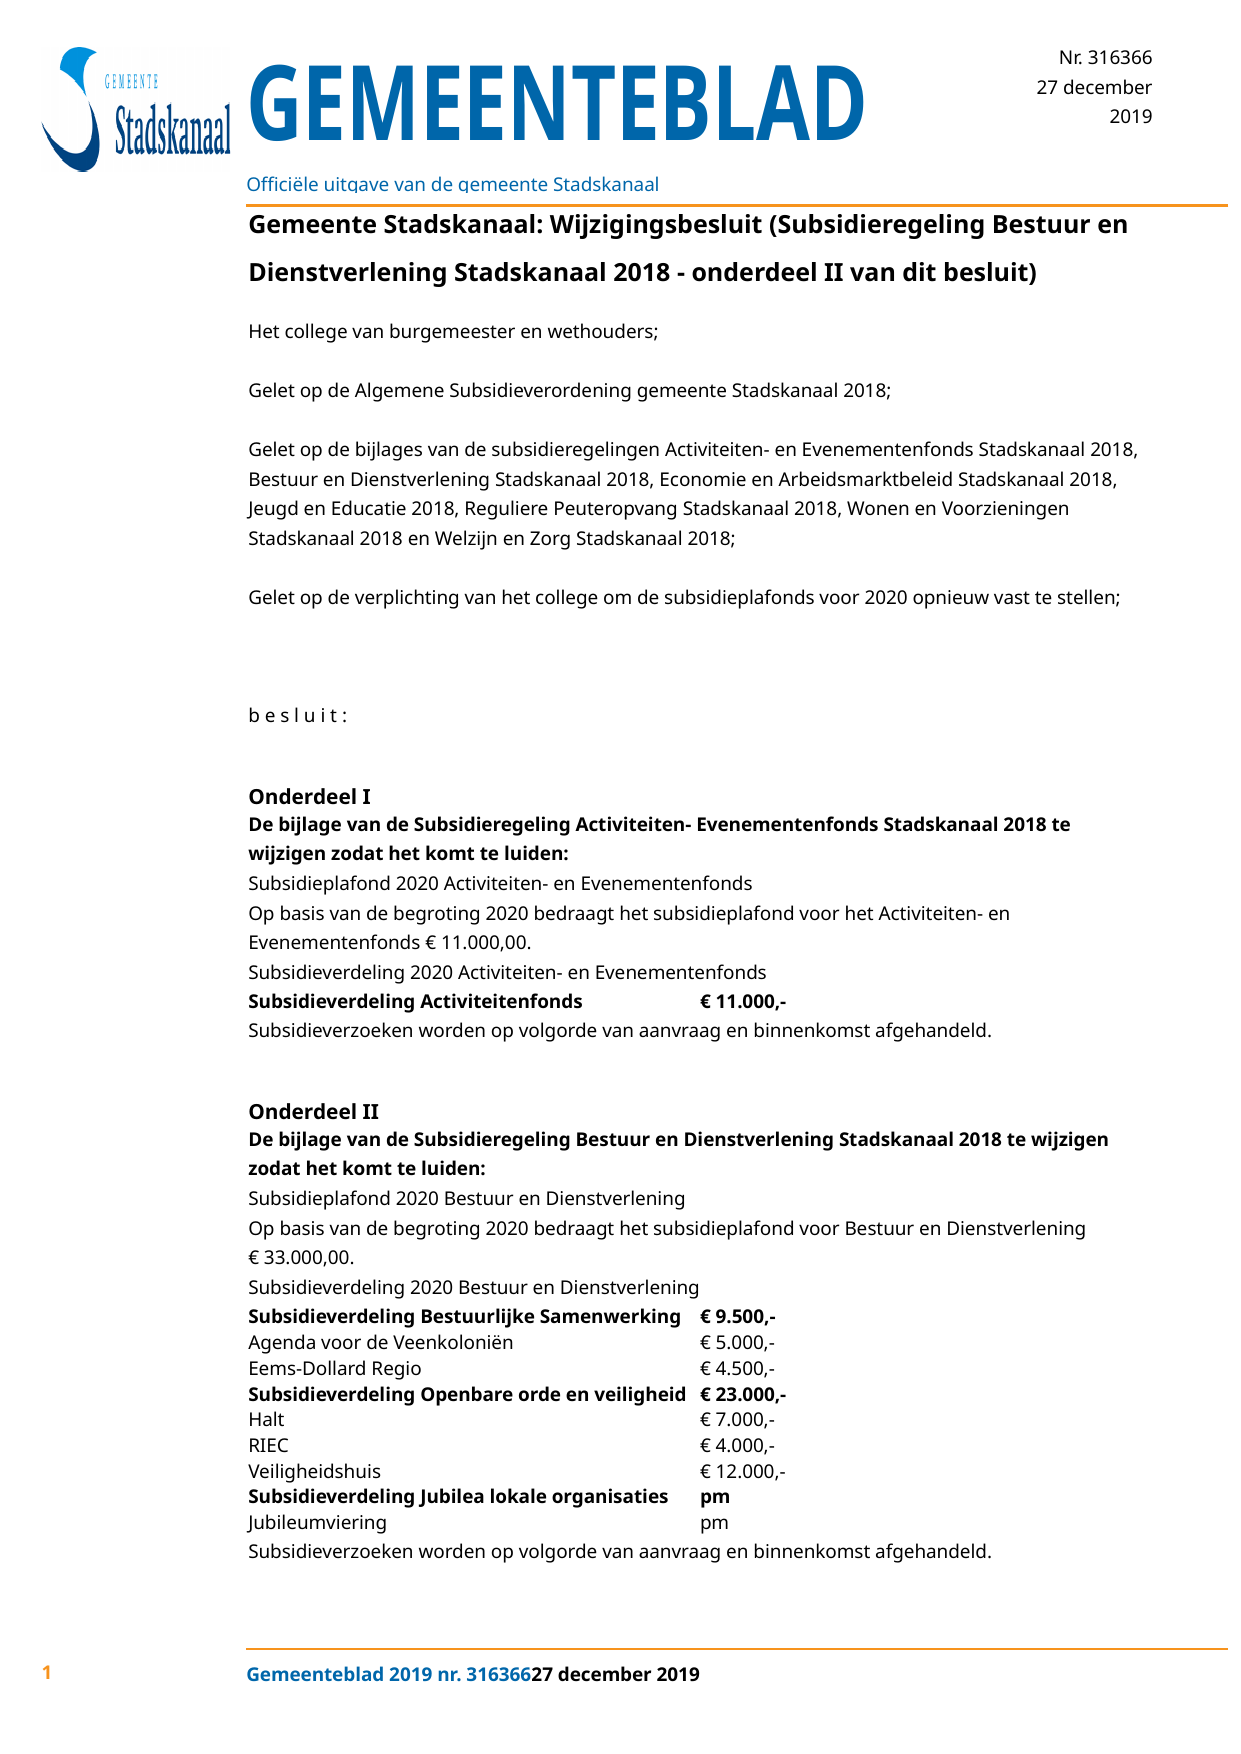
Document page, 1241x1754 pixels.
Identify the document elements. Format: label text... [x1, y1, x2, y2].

table_header € 11.000,- [700, 989, 1152, 1014]
table_cell € 7.000,- [700, 1406, 1152, 1432]
table_cell € 23.000,- [700, 1381, 1152, 1406]
text Onderdeel I [248, 782, 1152, 811]
table_header Subsidieverdeling Bestuurlijke Samenwerking [248, 1304, 700, 1329]
table_cell RIEC [248, 1432, 700, 1458]
table_cell pm [700, 1509, 1152, 1535]
text Gelet op de verplichting van het college om de subsidieplafonds voor 2020 opnieuw vast te stellen; [248, 584, 1152, 610]
text Subsidieplafond 2020 Activiteiten- en Evenementenfonds [248, 870, 1152, 896]
text Subsidieplafond 2020 Bestuur en Dienstverlening [248, 1185, 1152, 1211]
text Subsidieverdeling 2020 Bestuur en Dienstverlening [248, 1274, 1152, 1299]
table_cell € 4.000,- [700, 1432, 1152, 1458]
table_cell € 12.000,- [700, 1458, 1152, 1484]
table_cell Halt [248, 1406, 700, 1432]
table_cell Subsidieverdeling Openbare orde en veiligheid [248, 1381, 700, 1406]
text De bijlage van de Subsidieregeling Bestuur en Dienstverlening Stadskanaal 2018 te wijzigen zodat het komt te luiden: [248, 1126, 1152, 1181]
text Subsidieverdeling 2020 Activiteiten- en Evenementenfonds [248, 959, 1152, 984]
table_cell Jubileumviering [248, 1509, 700, 1535]
table_cell € 4.500,- [700, 1355, 1152, 1381]
text Subsidieverzoeken worden op volgorde van aanvraag en binnenkomst afgehandeld. [248, 1017, 1152, 1043]
text De bijlage van de Subsidieregeling Activiteiten- Evenementenfonds Stadskanaal 2018 te wijzigen zodat het komt te luiden: [248, 811, 1152, 866]
text b e s l u i t : [248, 702, 1152, 728]
picture [41, 47, 231, 172]
text Gelet op de bijlages van de subsidieregelingen Activiteiten- en Evenementenfonds Stadskanaal 2018, Bestuur en Dienstverlening Stadskanaal 2018, Economie en Arbeidsmarktbeleid Stadskanaal 2018, Jeugd en Educatie 2018, Reguliere Peuteropvang Stadskanaal 2018, Wonen en Voorzieningen Stadskanaal 2018 en Welzijn en Zorg Stadskanaal 2018; [248, 436, 1152, 551]
text Op basis van de begroting 2020 bedraagt het subsidieplafond voor het Activiteiten- en Evenementenfonds € 11.000,00. [248, 900, 1152, 955]
text Onderdeel II [248, 1097, 1152, 1126]
text Subsidieverzoeken worden op volgorde van aanvraag en binnenkomst afgehandeld. [248, 1538, 1152, 1564]
table_cell Eems-Dollard Regio [248, 1355, 700, 1381]
text Het college van burgemeester en wethouders; [248, 318, 1152, 344]
text Gemeente Stadskanaal: Wijzigingsbesluit (Subsidieregeling Bestuur en Dienstverlening Stadskanaal 2018 - onderdeel II van dit besluit) [248, 207, 1152, 288]
table_header Subsidieverdeling Activiteitenfonds [248, 989, 700, 1014]
table_cell € 5.000,- [700, 1329, 1152, 1355]
table_cell pm [700, 1484, 1152, 1509]
text Gelet op de Algemene Subsidieverordening gemeente Stadskanaal 2018; [248, 377, 1152, 403]
table_cell Agenda voor de Veenkoloniën [248, 1329, 700, 1355]
text Op basis van de begroting 2020 bedraagt het subsidieplafond voor Bestuur en Dienstverlening € 33.000,00. [248, 1215, 1152, 1270]
table_header € 9.500,- [700, 1304, 1152, 1329]
table_cell Subsidieverdeling Jubilea lokale organisaties [248, 1484, 700, 1509]
table_cell Veiligheidshuis [248, 1458, 700, 1484]
